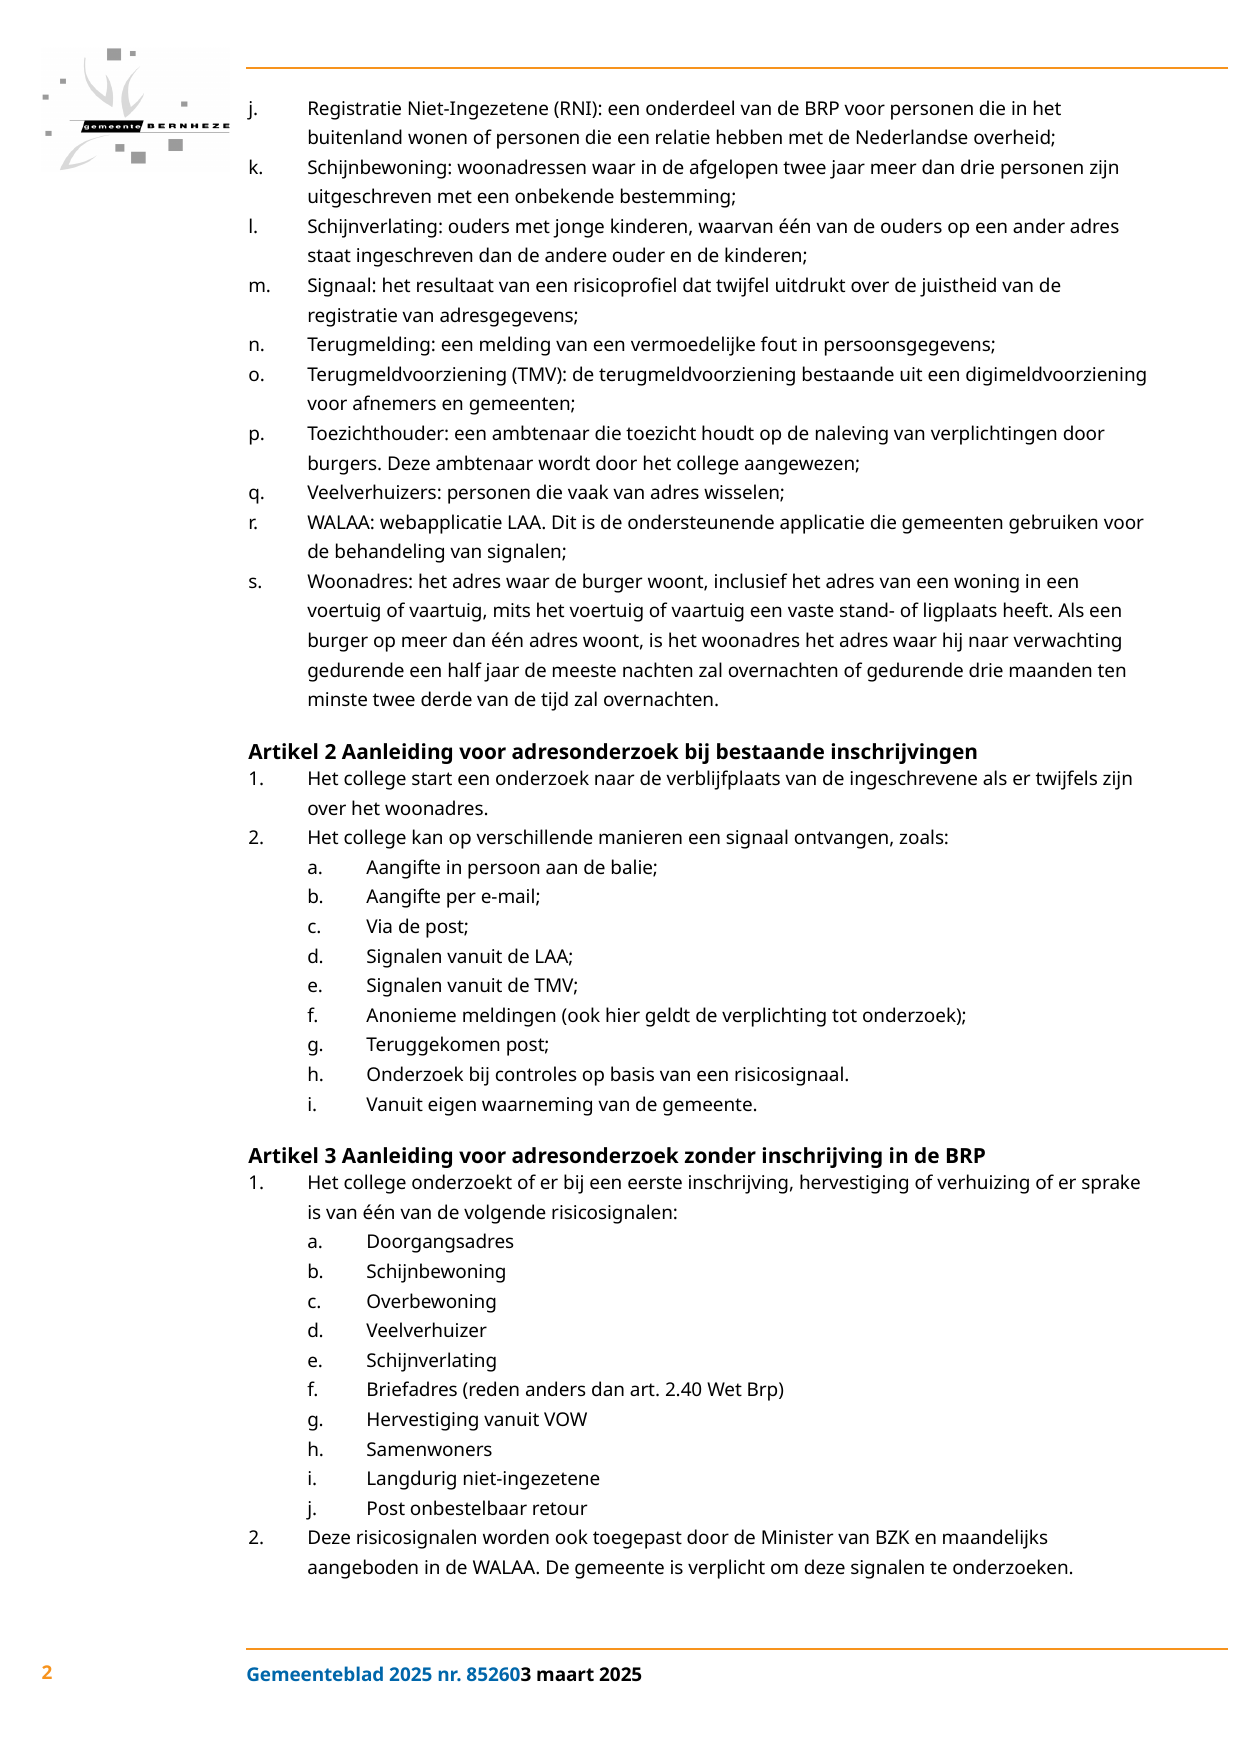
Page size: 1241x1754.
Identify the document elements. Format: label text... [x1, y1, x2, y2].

list Teruggekomen post; [307, 1032, 1152, 1057]
text Artikel 2 Aanleiding voor adresonderzoek bij bestaande inschrijvingen [248, 737, 1152, 765]
list Vanuit eigen waarneming van de gemeente. [307, 1091, 1152, 1116]
picture [41, 47, 231, 172]
list Signalen vanuit de TMV; [307, 972, 1152, 998]
list Via de post; [307, 913, 1152, 939]
text Artikel 3 Aanleiding voor adresonderzoek zonder inschrijving in de BRP [248, 1141, 1152, 1169]
list Veelverhuizer [307, 1317, 1152, 1343]
list Samenwoners [307, 1436, 1152, 1462]
list Het college start een onderzoek naar de verblijfplaats van de ingeschrevene als er twijfels zijn over het woonadres. [248, 765, 1152, 821]
list Briefadres (reden anders dan art. 2.40 Wet Brp) [307, 1377, 1152, 1402]
list Schijnbewoning [307, 1258, 1152, 1284]
list Signalen vanuit de LAA; [307, 943, 1152, 968]
list Terugmeldvoorziening (TMV): de terugmeldvoorziening bestaande uit een digimeldvoorziening voor afnemers en gemeenten; [248, 361, 1152, 416]
list Onderzoek bij controles op basis van een risicosignaal. [307, 1061, 1152, 1087]
list Registratie Niet-Ingezetene (RNI): een onderdeel van de BRP voor personen die in het buitenland wonen of personen die een relatie hebben met de Nederlandse overheid; [248, 95, 1152, 150]
list Toezichthouder: een ambtenaar die toezicht houdt op de naleving van verplichtingen door burgers. Deze ambtenaar wordt door het college aangewezen; [248, 420, 1152, 476]
list Aangifte per e-mail; [307, 884, 1152, 909]
list Signaal: het resultaat van een risicoprofiel dat twijfel uitdrukt over de juistheid van de registratie van adresgegevens; [248, 272, 1152, 328]
list Het college kan op verschillende manieren een signaal ontvangen, zoals: [248, 824, 1152, 850]
list Langdurig niet-ingezetene [307, 1465, 1152, 1491]
list Aangifte in persoon aan de balie; [307, 854, 1152, 880]
list Schijnverlating [307, 1347, 1152, 1373]
list Schijnverlating: ouders met jonge kinderen, waarvan één van de ouders op een ander adres staat ingeschreven dan de andere ouder en de kinderen; [248, 213, 1152, 268]
list Het college onderzoekt of er bij een eerste inschrijving, hervestiging of verhuizing of er sprake is van één van de volgende risicosignalen: [248, 1169, 1152, 1225]
list Doorgangsadres [307, 1229, 1152, 1254]
list Overbewoning [307, 1288, 1152, 1314]
list Terugmelding: een melding van een vermoedelijke fout in persoonsgegevens; [248, 331, 1152, 357]
list Woonadres: het adres waar de burger woont, inclusief het adres van een woning in een voertuig of vaartuig, mits het voertuig of vaartuig een vaste stand- of ligplaats heeft. Als een burger op meer dan één adres woont, is het woonadres het adres waar hij naar verwachting gedurende een half jaar de meeste nachten zal overnachten of gedurende drie maanden ten minste twee derde van de tijd zal overnachten. [248, 568, 1152, 712]
list Veelverhuizers: personen die vaak van adres wisselen; [248, 479, 1152, 505]
list Post onbestelbaar retour [307, 1495, 1152, 1521]
list Hervestiging vanuit VOW [307, 1406, 1152, 1432]
list WALAA: webapplicatie LAA. Dit is de ondersteunende applicatie die gemeenten gebruiken voor de behandeling van signalen; [248, 509, 1152, 564]
list Anonieme meldingen (ook hier geldt de verplichting tot onderzoek); [307, 1002, 1152, 1028]
list Deze risicosignalen worden ook toegepast door de Minister van BZK en maandelijks aangeboden in de WALAA. De gemeente is verplicht om deze signalen te onderzoeken. [248, 1524, 1152, 1580]
list Schijnbewoning: woonadressen waar in de afgelopen twee jaar meer dan drie personen zijn uitgeschreven met een onbekende bestemming; [248, 154, 1152, 209]
